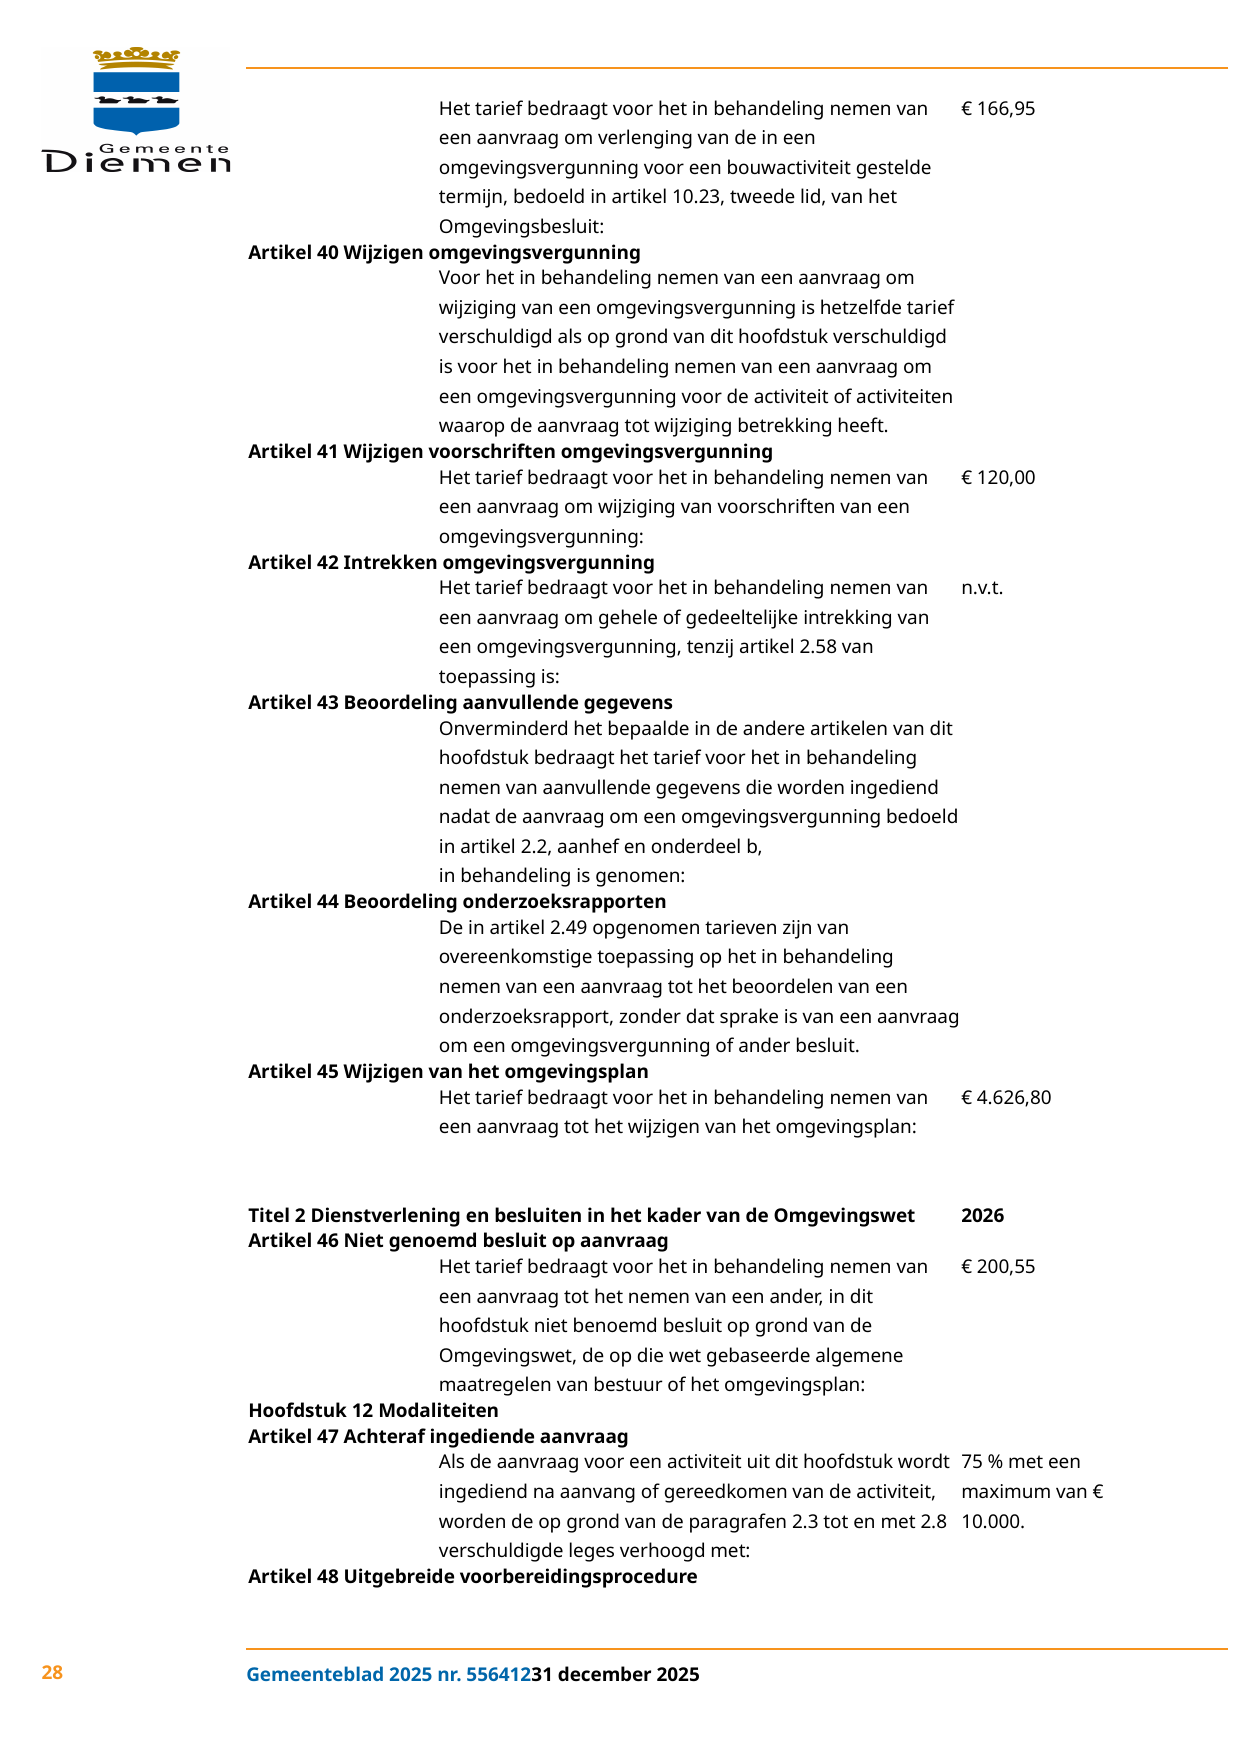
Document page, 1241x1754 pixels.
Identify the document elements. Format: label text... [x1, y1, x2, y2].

table_cell Artikel 47 Achteraf ingediende aanvraag [248, 1423, 961, 1449]
table_cell 75 % met een maximum van € 10.000. [961, 1449, 1152, 1563]
picture [41, 47, 231, 172]
table_cell [961, 689, 1152, 715]
table_cell [961, 239, 1152, 264]
table_cell Onverminderd het bepaalde in de andere artikelen van dit hoofdstuk bedraagt het tarief voor het in behandeling nemen van aanvullende gegevens die worden ingediend nadat de aanvraag om een omgevingsvergunning bedoeld in artikel 2.2, aanhef en onderdeel b, in behandeling is genomen: [439, 715, 961, 888]
table_cell [961, 1563, 1152, 1589]
table_cell [248, 1084, 439, 1139]
table_header Titel 2 Dienstverlening en besluiten in het kader van de Omgevingswet [248, 1202, 961, 1227]
table_cell [248, 95, 439, 239]
table_cell Artikel 45 Wijzigen van het omgevingsplan [248, 1058, 961, 1084]
table_cell Het tarief bedraagt voor het in behandeling nemen van een aanvraag tot het nemen van een ander, in dit hoofdstuk niet benoemd besluit op grond van de Omgevingswet, de op die wet gebaseerde algemene maatregelen van bestuur of het omgevingsplan: [439, 1253, 961, 1397]
table_cell Artikel 46 Niet genoemd besluit op aanvraag [248, 1228, 961, 1253]
table_cell Artikel 48 Uitgebreide voorbereidingsprocedure [248, 1563, 961, 1589]
table_cell Als de aanvraag voor een activiteit uit dit hoofdstuk wordt ingediend na aanvang of gereedkomen van de activiteit, worden de op grond van de paragrafen 2.3 tot en met 2.8 verschuldigde leges verhoogd met: [439, 1449, 961, 1563]
table_cell [248, 1253, 439, 1397]
table_cell [961, 1397, 1152, 1423]
table_cell [961, 889, 1152, 914]
table_cell Het tarief bedraagt voor het in behandeling nemen van een aanvraag om verlenging van de in een omgevingsvergunning voor een bouwactiviteit gestelde termijn, bedoeld in artikel 10.23, tweede lid, van het Omgevingsbesluit: [439, 95, 961, 239]
table_cell Hoofdstuk 12 Modaliteiten [248, 1397, 961, 1423]
table_cell [248, 575, 439, 689]
table_cell [961, 549, 1152, 574]
table_cell [248, 914, 439, 1058]
table_cell [961, 1228, 1152, 1253]
table_cell [961, 1058, 1152, 1084]
table_cell Het tarief bedraagt voor het in behandeling nemen van een aanvraag om wijziging van voorschriften van een omgevingsvergunning: [439, 464, 961, 549]
table_cell [248, 715, 439, 888]
table_cell Artikel 44 Beoordeling onderzoeksrapporten [248, 889, 961, 914]
table_cell n.v.t. [961, 575, 1152, 689]
table_cell [248, 1449, 439, 1563]
table_cell Artikel 40 Wijzigen omgevingsvergunning [248, 239, 961, 264]
table_cell [961, 914, 1152, 1058]
table_cell Het tarief bedraagt voor het in behandeling nemen van een aanvraag om gehele of gedeeltelijke intrekking van een omgevingsvergunning, tenzij artikel 2.58 van toepassing is: [439, 575, 961, 689]
table_cell Artikel 43 Beoordeling aanvullende gegevens [248, 689, 961, 715]
table_cell € 120,00 [961, 464, 1152, 549]
table_cell € 166,95 [961, 95, 1152, 239]
table_cell [248, 464, 439, 549]
table_cell Het tarief bedraagt voor het in behandeling nemen van een aanvraag tot het wijzigen van het omgevingsplan: [439, 1084, 961, 1139]
table_header 2026 [961, 1202, 1152, 1227]
table_cell Voor het in behandeling nemen van een aanvraag om wijziging van een omgevingsvergunning is hetzelfde tarief verschuldigd als op grond van dit hoofdstuk verschuldigd is voor het in behandeling nemen van een aanvraag om een omgevingsvergunning voor de activiteit of activiteiten waarop de aanvraag tot wijziging betrekking heeft. [439, 265, 961, 438]
table_cell [961, 1423, 1152, 1449]
table_cell [961, 715, 1152, 888]
table_cell [248, 265, 439, 438]
table_cell [961, 265, 1152, 438]
table_cell [961, 438, 1152, 464]
table_cell € 4.626,80 [961, 1084, 1152, 1139]
table_cell Artikel 41 Wijzigen voorschriften omgevingsvergunning [248, 438, 961, 464]
table_cell Artikel 42 Intrekken omgevingsvergunning [248, 549, 961, 574]
table_cell De in artikel 2.49 opgenomen tarieven zijn van overeenkomstige toepassing op het in behandeling nemen van een aanvraag tot het beoordelen van een onderzoeksrapport, zonder dat sprake is van een aanvraag om een omgevingsvergunning of ander besluit. [439, 914, 961, 1058]
table_cell € 200,55 [961, 1253, 1152, 1397]
